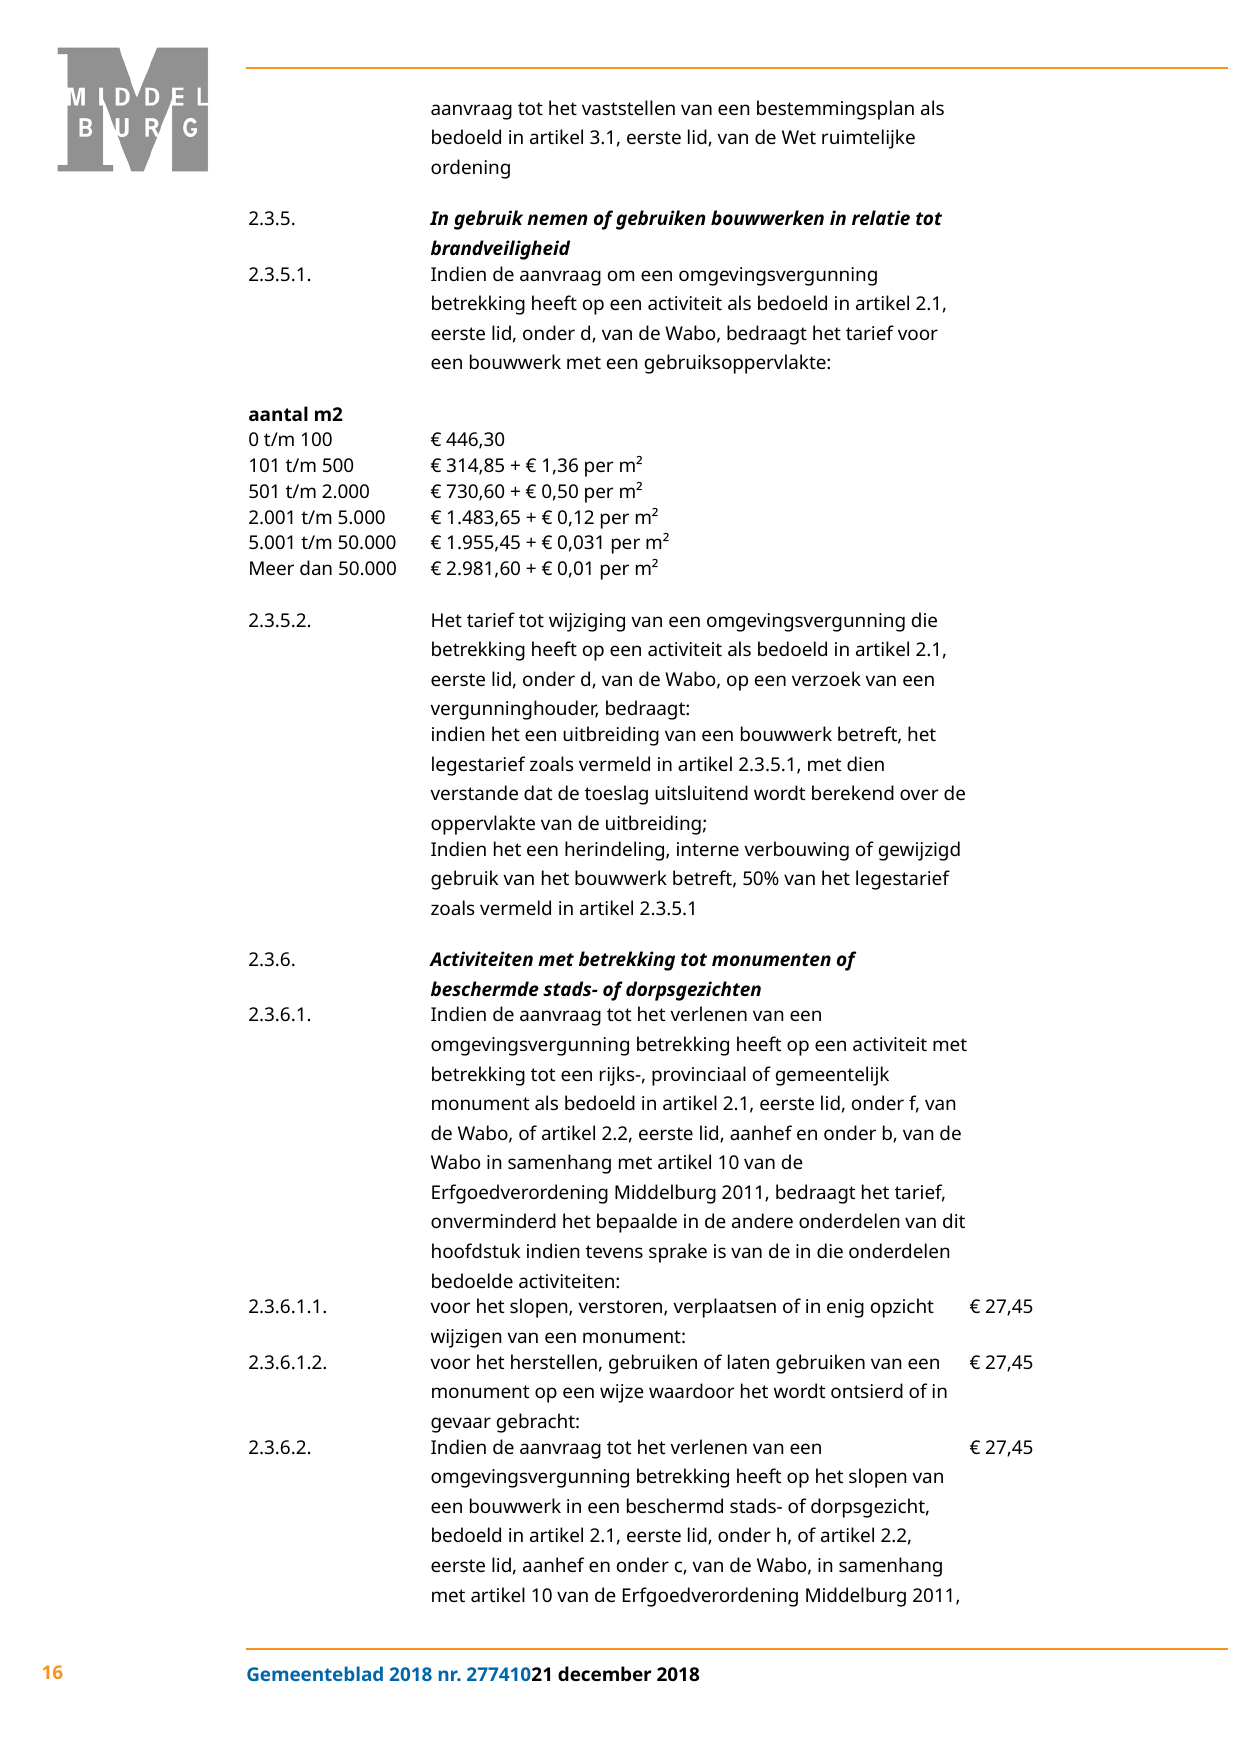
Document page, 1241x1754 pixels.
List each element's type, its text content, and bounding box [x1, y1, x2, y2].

table_cell [430, 581, 969, 607]
table_cell 2.3.5.2. [248, 607, 430, 721]
table_cell 5.001 t/m 50.000 [248, 530, 430, 555]
table_cell [969, 375, 1152, 401]
table_cell Activiteiten met betrekking tot monumenten of beschermde stads- of dorpsgezichten [430, 946, 969, 1002]
table_cell 501 t/m 2.000 [248, 478, 430, 504]
table_cell Het tarief tot wijziging van een omgevingsvergunning die betrekking heeft op een activiteit als bedoeld in artikel 2.1, eerste lid, onder d, van de Wabo, op een verzoek van een vergunninghouder, bedraagt: [430, 607, 969, 721]
table_cell [969, 946, 1152, 1002]
table_cell [969, 427, 1152, 452]
table_cell Indien het een herindeling, interne verbouwing of gewijzigd gebruik van het bouwwerk betreft, 50% van het legestarief zoals vermeld in artikel 2.3.5.1 [430, 836, 969, 921]
table_cell 2.3.5.1. [248, 261, 430, 375]
table_cell € 27,45 [969, 1294, 1152, 1349]
table_cell [969, 1002, 1152, 1294]
table_cell [969, 453, 1152, 478]
table_cell € 27,45 [969, 1349, 1152, 1434]
table_cell [969, 921, 1152, 946]
table_cell [969, 530, 1152, 555]
table_cell [248, 180, 430, 205]
table_cell 2.3.6.2. [248, 1434, 430, 1607]
table_cell Meer dan 50.000 [248, 555, 430, 581]
table_cell 2.3.6.1.2. [248, 1349, 430, 1434]
table_cell 2.3.6.1.1. [248, 1294, 430, 1349]
table_cell [248, 836, 430, 921]
table_cell [430, 180, 969, 205]
table_cell [969, 504, 1152, 529]
table_cell [969, 95, 1152, 180]
picture [41, 47, 231, 172]
table_cell [969, 180, 1152, 205]
table_cell 101 t/m 500 [248, 453, 430, 478]
table_cell 0 t/m 100 [248, 427, 430, 452]
table_cell [969, 478, 1152, 504]
table_cell [248, 721, 430, 836]
table_cell [969, 261, 1152, 375]
table_cell 2.001 t/m 5.000 [248, 504, 430, 529]
table_cell Indien de aanvraag tot het verlenen van een omgevingsvergunning betrekking heeft op het slopen van een bouwwerk in een beschermd stads- of dorpsgezicht, bedoeld in artikel 2.1, eerste lid, onder h, of artikel 2.2, eerste lid, aanhef en onder c, van de Wabo, in samenhang met artikel 10 van de Erfgoedverordening Middelburg 2011, [430, 1434, 969, 1607]
table_cell € 446,30 [430, 427, 969, 452]
table_cell [248, 375, 430, 401]
table_cell [969, 836, 1152, 921]
table_cell [969, 401, 1152, 427]
table_cell € 1.483,65 + € 0,12 per m² [430, 504, 969, 529]
table_cell [430, 375, 969, 401]
table_cell Indien de aanvraag om een omgevingsvergunning betrekking heeft op een activiteit als bedoeld in artikel 2.1, eerste lid, onder d, van de Wabo, bedraagt het tarief voor een bouwwerk met een gebruiksoppervlakte: [430, 261, 969, 375]
table_cell € 730,60 + € 0,50 per m² [430, 478, 969, 504]
table_cell € 314,85 + € 1,36 per m² [430, 453, 969, 478]
table_cell € 1.955,45 + € 0,031 per m² [430, 530, 969, 555]
table_cell [430, 921, 969, 946]
table_cell voor het herstellen, gebruiken of laten gebruiken van een monument op een wijze waardoor het wordt ontsierd of in gevaar gebracht: [430, 1349, 969, 1434]
table_cell Indien de aanvraag tot het verlenen van een omgevingsvergunning betrekking heeft op een activiteit met betrekking tot een rijks-, provinciaal of gemeentelijk monument als bedoeld in artikel 2.1, eerste lid, onder f, van de Wabo, of artikel 2.2, eerste lid, aanhef en onder b, van de Wabo in samenhang met artikel 10 van de Erfgoedverordening Middelburg 2011, bedraagt het tarief, onverminderd het bepaalde in de andere onderdelen van dit hoofdstuk indien tevens sprake is van de in die onderdelen bedoelde activiteiten: [430, 1002, 969, 1294]
table_cell aantal m2 [248, 401, 430, 427]
table_cell 2.3.6.1. [248, 1002, 430, 1294]
table_cell aanvraag tot het vaststellen van een bestemmingsplan als bedoeld in artikel 3.1, eerste lid, van de Wet ruimtelijke ordening [430, 95, 969, 180]
table_cell [248, 95, 430, 180]
table_cell indien het een uitbreiding van een bouwwerk betreft, het legestarief zoals vermeld in artikel 2.3.5.1, met dien verstande dat de toeslag uitsluitend wordt berekend over de oppervlakte van de uitbreiding; [430, 721, 969, 836]
table_cell 2.3.6. [248, 946, 430, 1002]
table_cell [969, 607, 1152, 721]
table_cell 2.3.5. [248, 205, 430, 261]
table_cell [430, 401, 969, 427]
table_cell € 27,45 [969, 1434, 1152, 1607]
table_cell [969, 581, 1152, 607]
table_cell voor het slopen, verstoren, verplaatsen of in enig opzicht wijzigen van een monument: [430, 1294, 969, 1349]
table_cell [248, 581, 430, 607]
table_cell € 2.981,60 + € 0,01 per m² [430, 555, 969, 581]
table_cell [969, 555, 1152, 581]
table_cell [248, 921, 430, 946]
table_cell In gebruik nemen of gebruiken bouwwerken in relatie tot brandveiligheid [430, 205, 969, 261]
table_cell [969, 721, 1152, 836]
table_cell [969, 205, 1152, 261]
